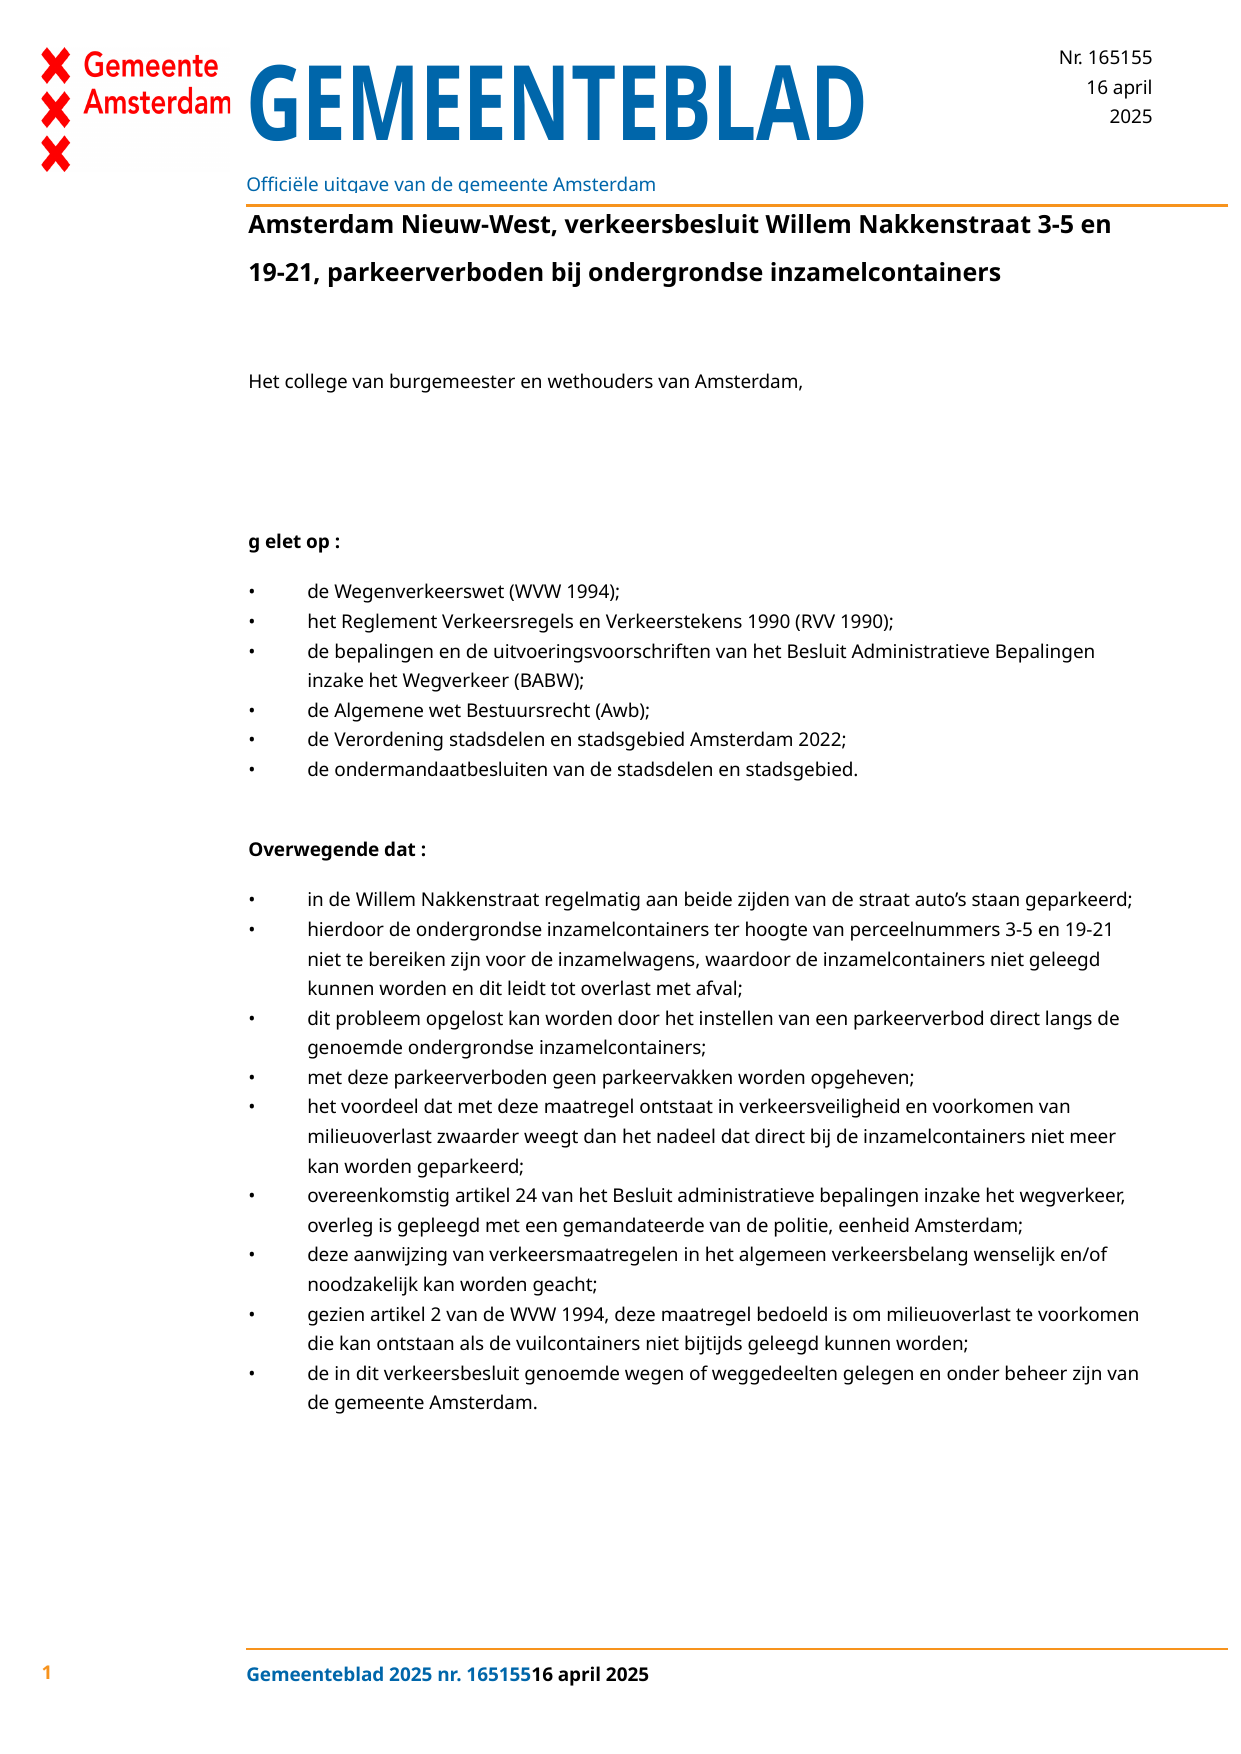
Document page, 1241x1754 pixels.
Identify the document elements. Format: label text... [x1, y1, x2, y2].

list hierdoor de ondergrondse inzamelcontainers ter hoogte van perceelnummers 3-5 en 19-21 niet te bereiken zijn voor de inzamelwagens, waardoor de inzamelcontainers niet geleegd kunnen worden en dit leidt tot overlast met afval; [248, 916, 1152, 1001]
list het voordeel dat met deze maatregel ontstaat in verkeersveiligheid en voorkomen van milieuoverlast zwaarder weegt dan het nadeel dat direct bij de inzamelcontainers niet meer kan worden geparkeerd; [248, 1094, 1152, 1178]
list de bepalingen en de uitvoeringsvoorschriften van het Besluit Administratieve Bepalingen inzake het Wegverkeer (BABW); [248, 638, 1152, 693]
list in de Willem Nakkenstraat regelmatig aan beide zijden van de straat auto’s staan geparkeerd; [248, 887, 1152, 912]
text Amsterdam Nieuw-West, verkeersbesluit Willem Nakkenstraat 3-5 en 19-21, parkeerverboden bij ondergrondse inzamelcontainers [248, 207, 1152, 288]
list gezien artikel 2 van de WVW 1994, deze maatregel bedoeld is om milieuoverlast te voorkomen die kan ontstaan als de vuilcontainers niet bijtijds geleegd kunnen worden; [248, 1301, 1152, 1356]
list de Algemene wet Bestuursrecht (Awb); [248, 697, 1152, 723]
list de Verordening stadsdelen en stadsgebied Amsterdam 2022; [248, 727, 1152, 752]
text Overwegende dat : [248, 836, 1152, 862]
list met deze parkeerverboden geen parkeervakken worden opgeheven; [248, 1064, 1152, 1090]
list het Reglement Verkeersregels en Verkeerstekens 1990 (RVV 1990); [248, 608, 1152, 634]
text g elet op : [248, 528, 1152, 554]
list deze aanwijzing van verkeersmaatregelen in het algemeen verkeersbelang wenselijk en/of noodzakelijk kan worden geacht; [248, 1242, 1152, 1297]
list de ondermandaatbesluiten van de stadsdelen en stadsgebied. [248, 756, 1152, 782]
text Het college van burgemeester en wethouders van Amsterdam, [248, 368, 1152, 394]
list de Wegenverkeerswet (WVW 1994); [248, 579, 1152, 604]
list overeenkomstig artikel 24 van het Besluit administratieve bepalingen inzake het wegverkeer, overleg is gepleegd met een gemandateerde van de politie, eenheid Amsterdam; [248, 1182, 1152, 1238]
list dit probleem opgelost kan worden door het instellen van een parkeerverbod direct langs de genoemde ondergrondse inzamelcontainers; [248, 1005, 1152, 1060]
list de in dit verkeersbesluit genoemde wegen of weggedeelten gelegen en onder beheer zijn van de gemeente Amsterdam. [248, 1360, 1152, 1415]
picture [41, 47, 231, 172]
